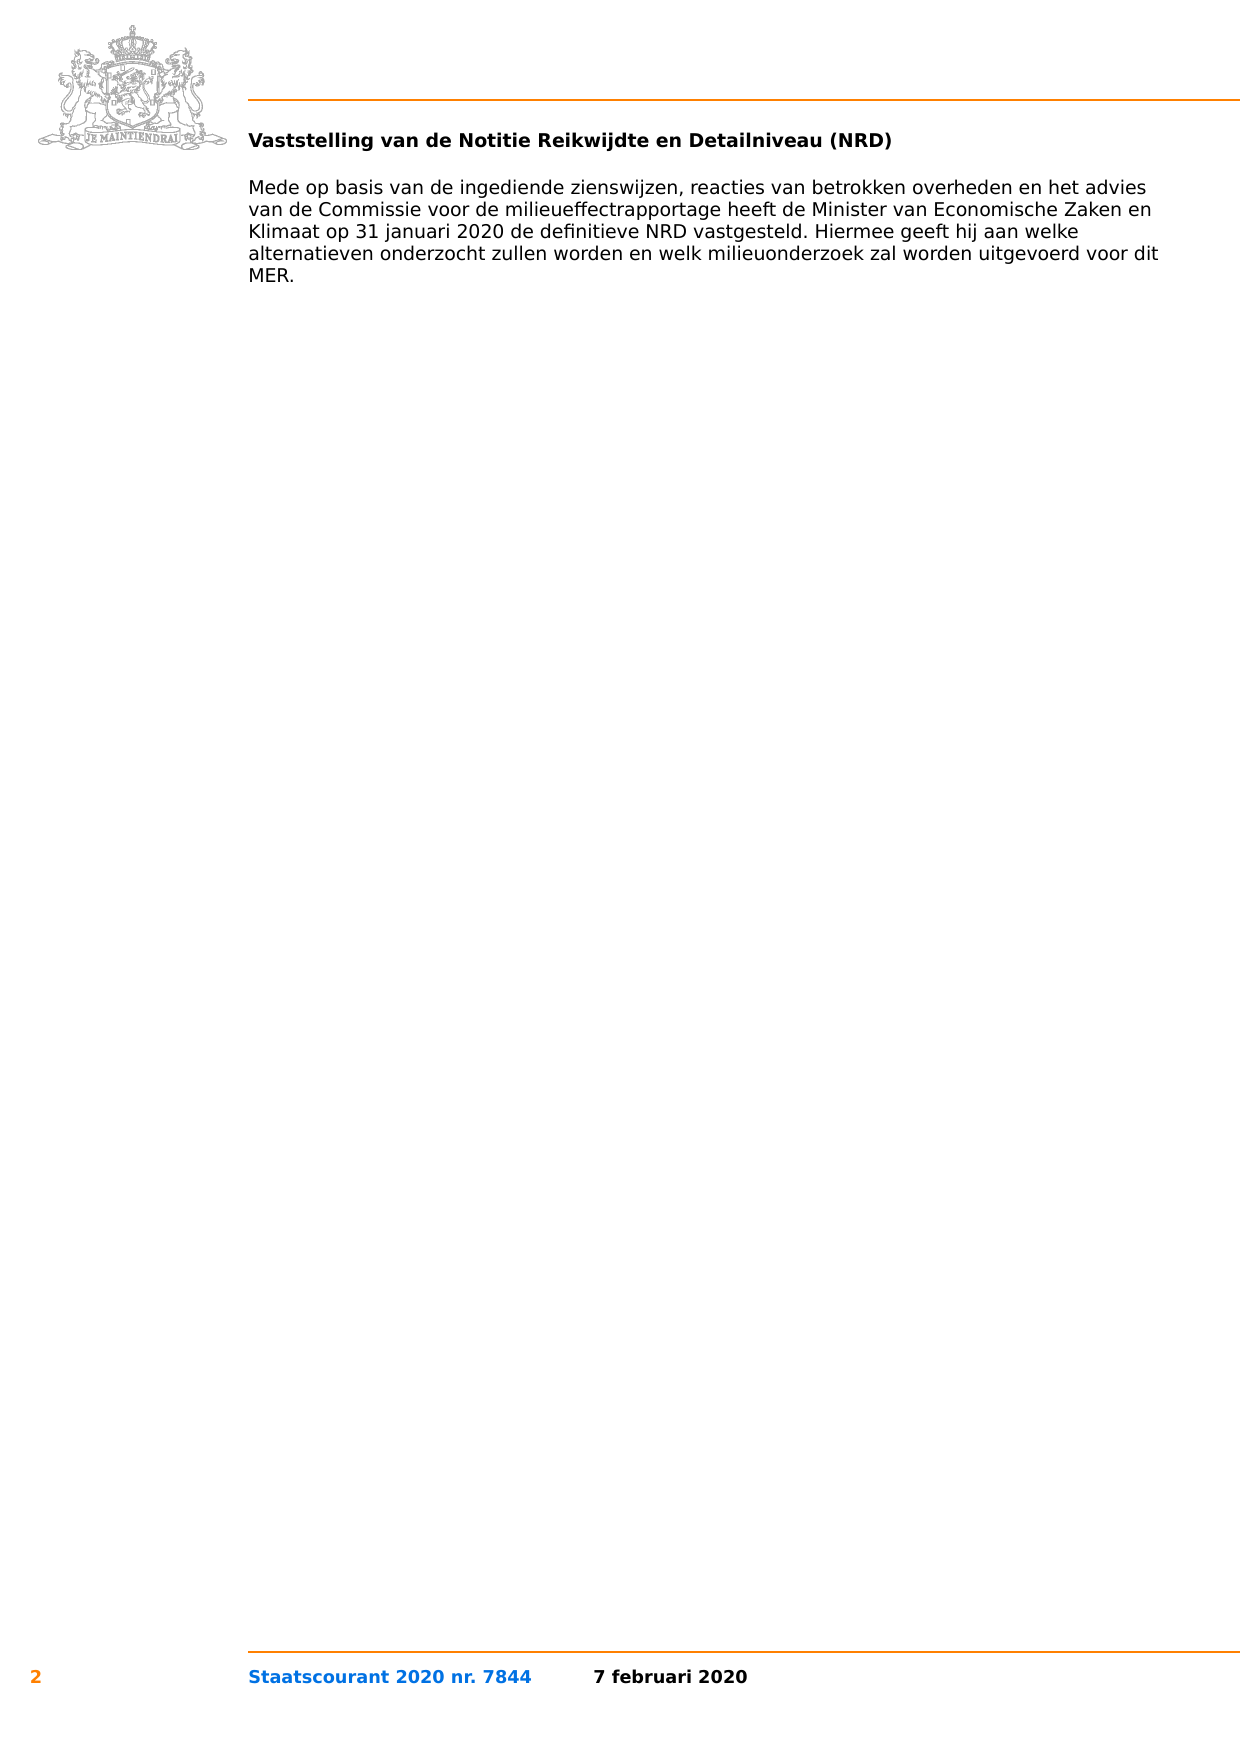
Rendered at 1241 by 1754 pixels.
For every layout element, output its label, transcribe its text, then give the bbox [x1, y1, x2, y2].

subtitle Vaststelling van de Notitie Reikwijdte en Detailniveau (NRD) [248, 130, 1163, 152]
text Mede op basis van de ingediende zienswijzen, reacties van betrokken overheden en het advies van de Commissie voor de milieueffectrapportage heeft de Minister van Economische Zaken en Klimaat op 31 januari 2020 de definitieve NRD vastgesteld. Hiermee geeft hij aan welke alternatieven onderzocht zullen worden en welk milieuonderzoek zal worden uitgevoerd voor dit MER. [248, 177, 1163, 287]
picture [38, 25, 227, 150]
